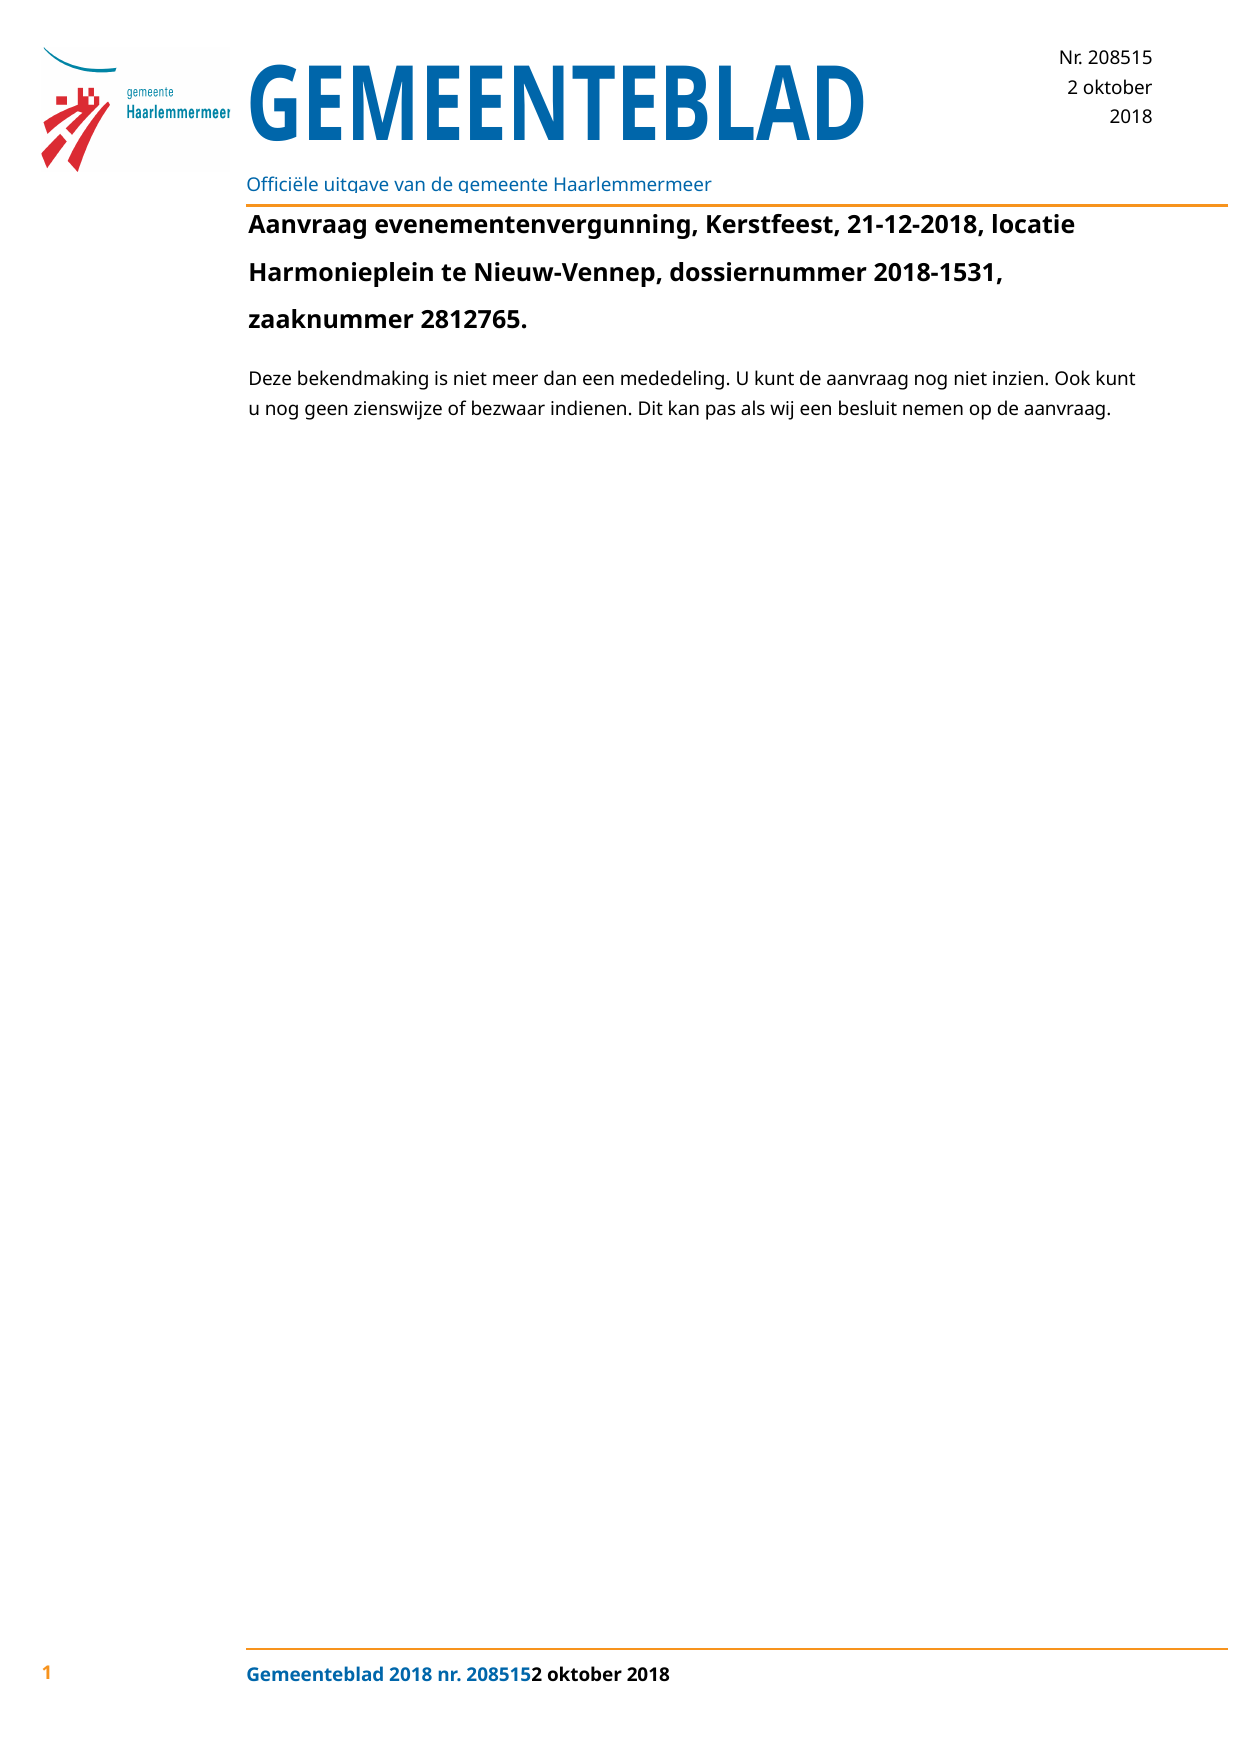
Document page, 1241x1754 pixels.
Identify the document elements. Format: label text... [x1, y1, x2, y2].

picture [41, 47, 231, 172]
text Deze bekendmaking is niet meer dan een mededeling. U kunt de aanvraag nog niet inzien. Ook kunt u nog geen zienswijze of bezwaar indienen. Dit kan pas als wij een besluit nemen op de aanvraag. [248, 366, 1152, 421]
text Aanvraag evenementenvergunning, Kerstfeest, 21-12-2018, locatie Harmonieplein te Nieuw-Vennep, dossiernummer 2018-1531, zaaknummer 2812765. [248, 207, 1152, 336]
